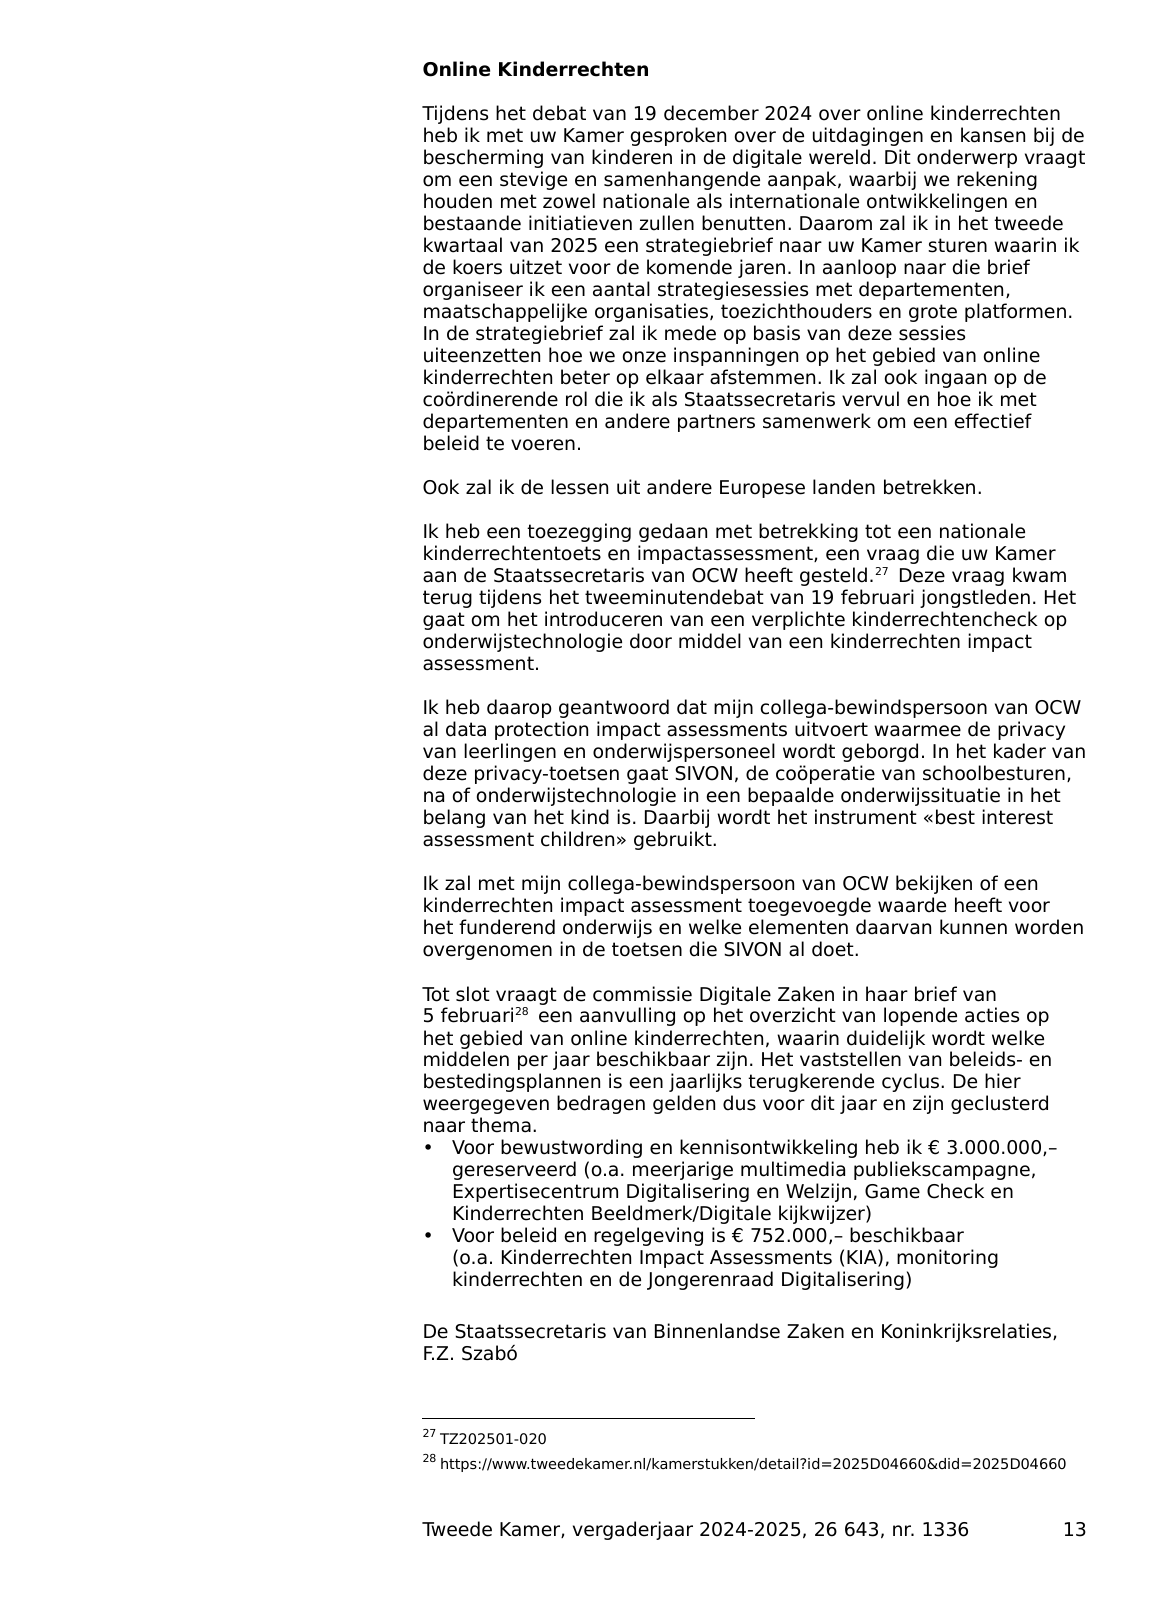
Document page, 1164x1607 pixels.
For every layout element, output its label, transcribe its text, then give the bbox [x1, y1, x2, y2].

text • Voor beleid en regelgeving is € 752.000,– beschikbaar (o.a. Kinderrechten Impact Assessments (KIA), monitoring kinderrechten en de Jongerenraad Digitalisering) [422, 1225, 1087, 1291]
text Ik heb een toezegging gedaan met betrekking tot een nationale kinderrechtentoets en impactassessment, een vraag die uw Kamer aan de Staatssecretaris van OCW heeft gesteld. Deze vraag kwam terug tijdens het tweeminutendebat van 19 februari jongstleden. Het gaat om het introduceren van een verplichte kinderrechtencheck op onderwijstechnologie door middel van een kinderrechten impact assessment. [422, 521, 1087, 675]
text TZ202501-020 [422, 1427, 1087, 1449]
text https://www.tweedekamer.nl/kamerstukken/detail?id=2025D04660&did=2025D04660 [422, 1452, 1087, 1474]
text Ook zal ik de lessen uit andere Europese landen betrekken. [422, 477, 1087, 499]
text Tot slot vraagt de commissie Digitale Zaken in haar brief van 5 februari een aanvulling op het overzicht van lopende acties op het gebied van online kinderrechten, waarin duidelijk wordt welke middelen per jaar beschikbaar zijn. Het vaststellen van beleids- en bestedingsplannen is een jaarlijks terugkerende cyclus. De hier weergegeven bedragen gelden dus voor dit jaar en zijn geclusterd naar thema. [422, 983, 1087, 1137]
text Ik heb daarop geantwoord dat mijn collega-bewindspersoon van OCW al data protection impact assessments uitvoert waarmee de privacy van leerlingen en onderwijspersoneel wordt geborgd. In het kader van deze privacy-toetsen gaat SIVON, de coöperatie van schoolbesturen, na of onderwijstechnologie in een bepaalde onderwijssituatie in het belang van het kind is. Daarbij wordt het instrument «best interest assessment children» gebruikt. [422, 697, 1087, 851]
text • Voor bewustwording en kennisontwikkeling heb ik € 3.000.000,– gereserveerd (o.a. meerjarige multimedia publiekscampagne, Expertisecentrum Digitalisering en Welzijn, Game Check en Kinderrechten Beeldmerk/Digitale kijkwijzer) [422, 1137, 1087, 1225]
text Tijdens het debat van 19 december 2024 over online kinderrechten heb ik met uw Kamer gesproken over de uitdagingen en kansen bij de bescherming van kinderen in de digitale wereld. Dit onderwerp vraagt om een stevige en samenhangende aanpak, waarbij we rekening houden met zowel nationale als internationale ontwikkelingen en bestaande initiatieven zullen benutten. Daarom zal ik in het tweede kwartaal van 2025 een strategiebrief naar uw Kamer sturen waarin ik de koers uitzet voor de komende jaren. In aanloop naar die brief organiseer ik een aantal strategiesessies met departementen, maatschappelijke organisaties, toezichthouders en grote platformen. In de strategiebrief zal ik mede op basis van deze sessies uiteenzetten hoe we onze inspanningen op het gebied van online kinderrechten beter op elkaar afstemmen. Ik zal ook ingaan op de coördinerende rol die ik als Staatssecretaris vervul en hoe ik met departementen en andere partners samenwerk om een effectief beleid te voeren. [422, 103, 1087, 455]
subtitle Online Kinderrechten [422, 59, 1087, 81]
text De Staatssecretaris van Binnenlandse Zaken en Koninkrijksrelaties, F.Z. Szabó [422, 1321, 1087, 1365]
text Ik zal met mijn collega-bewindspersoon van OCW bekijken of een kinderrechten impact assessment toegevoegde waarde heeft voor het funderend onderwijs en welke elementen daarvan kunnen worden overgenomen in de toetsen die SIVON al doet. [422, 873, 1087, 961]
